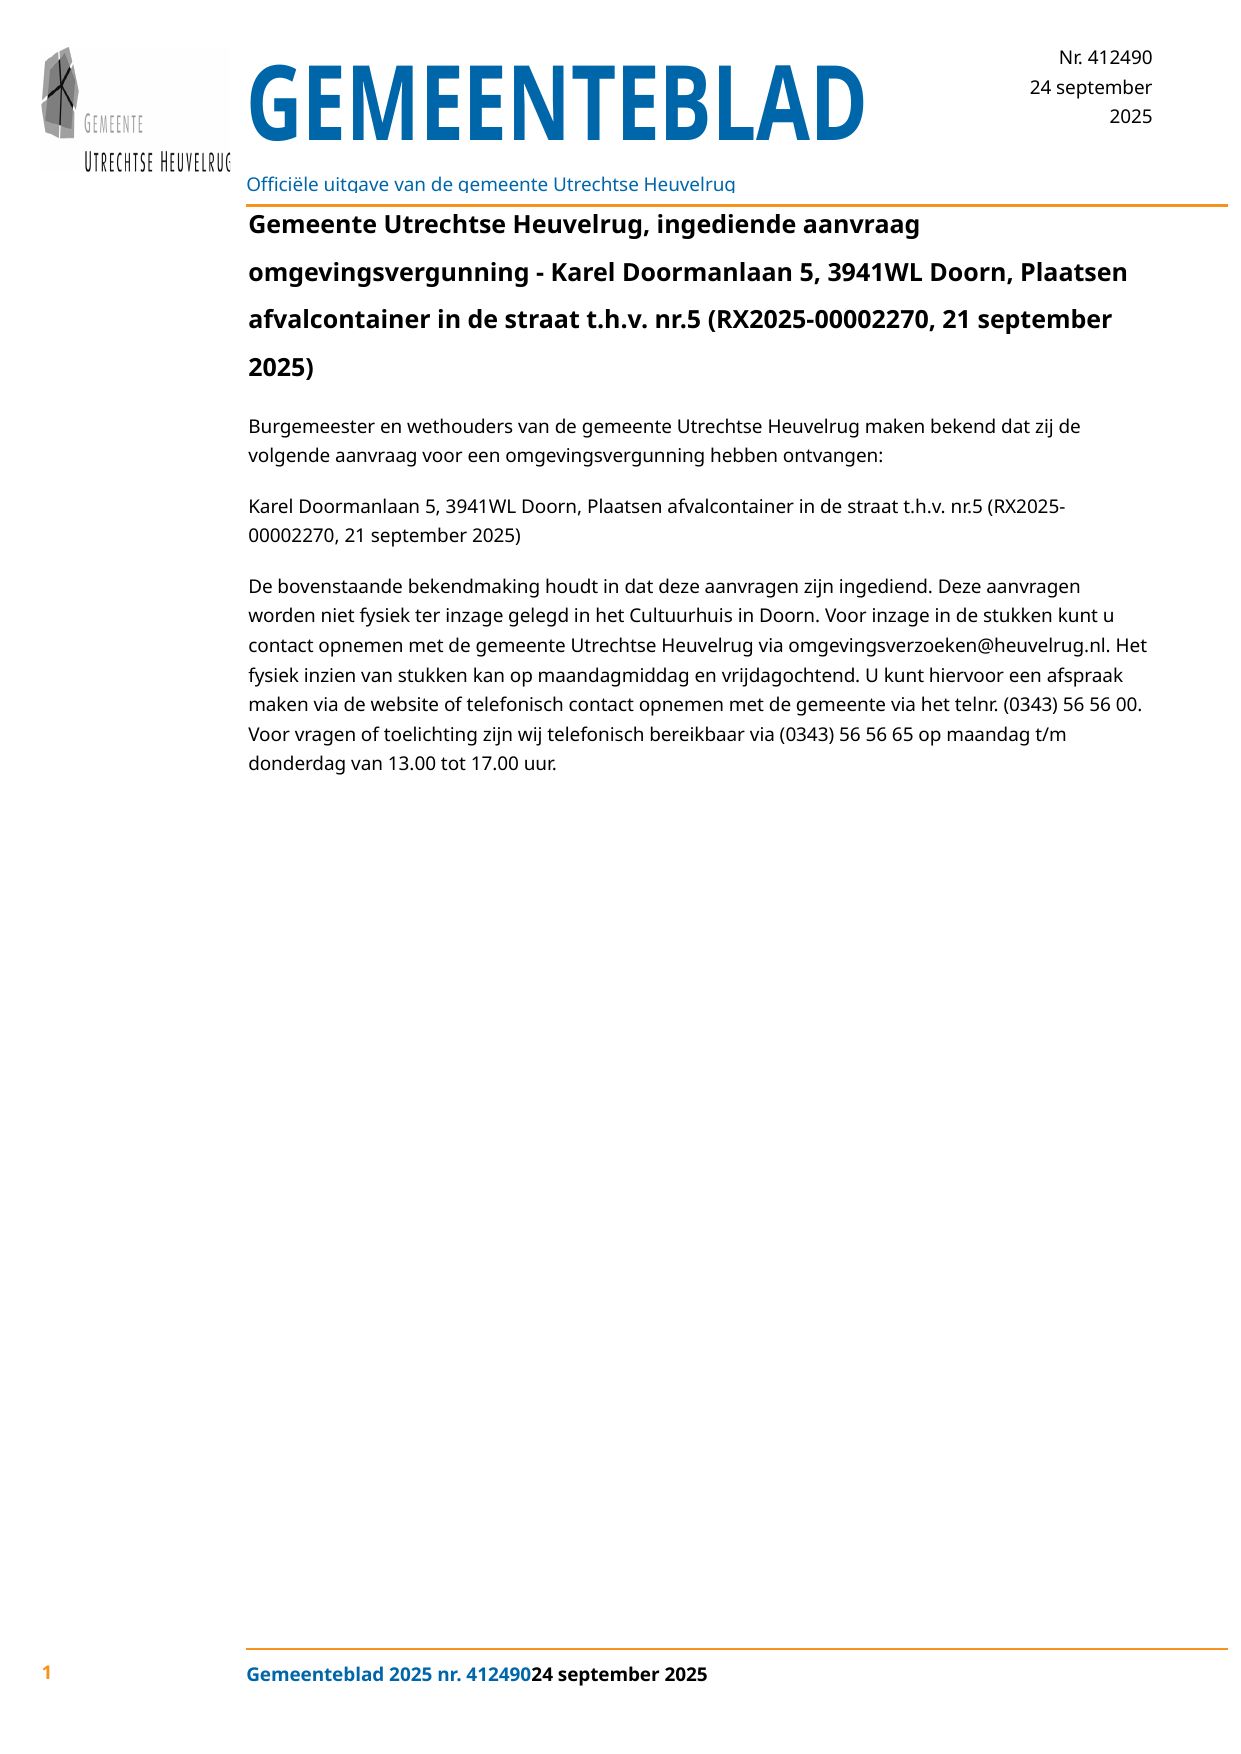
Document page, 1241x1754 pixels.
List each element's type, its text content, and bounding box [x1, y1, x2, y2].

picture [41, 47, 231, 172]
text Burgemeester en wethouders van de gemeente Utrechtse Heuvelrug maken bekend dat zij de volgende aanvraag voor een omgevingsvergunning hebben ontvangen: [248, 413, 1152, 468]
text Karel Doormanlaan 5, 3941WL Doorn, Plaatsen afvalcontainer in de straat t.h.v. nr.5 (RX2025-00002270, 21 september 2025) [248, 493, 1152, 548]
text De bovenstaande bekendmaking houdt in dat deze aanvragen zijn ingediend. Deze aanvragen worden niet fysiek ter inzage gelegd in het Cultuurhuis in Doorn. Voor inzage in de stukken kunt u contact opnemen met de gemeente Utrechtse Heuvelrug via omgevingsverzoeken@heuvelrug.nl. Het fysiek inzien van stukken kan op maandagmiddag en vrijdagochtend. U kunt hiervoor een afspraak maken via de website of telefonisch contact opnemen met de gemeente via het telnr. (0343) 56 56 00. Voor vragen of toelichting zijn wij telefonisch bereikbaar via (0343) 56 56 65 op maandag t/m donderdag van 13.00 tot 17.00 uur. [248, 573, 1152, 776]
text Gemeente Utrechtse Heuvelrug, ingediende aanvraag omgevingsvergunning - Karel Doormanlaan 5, 3941WL Doorn, Plaatsen afvalcontainer in de straat t.h.v. nr.5 (RX2025-00002270, 21 september 2025) [248, 207, 1152, 384]
